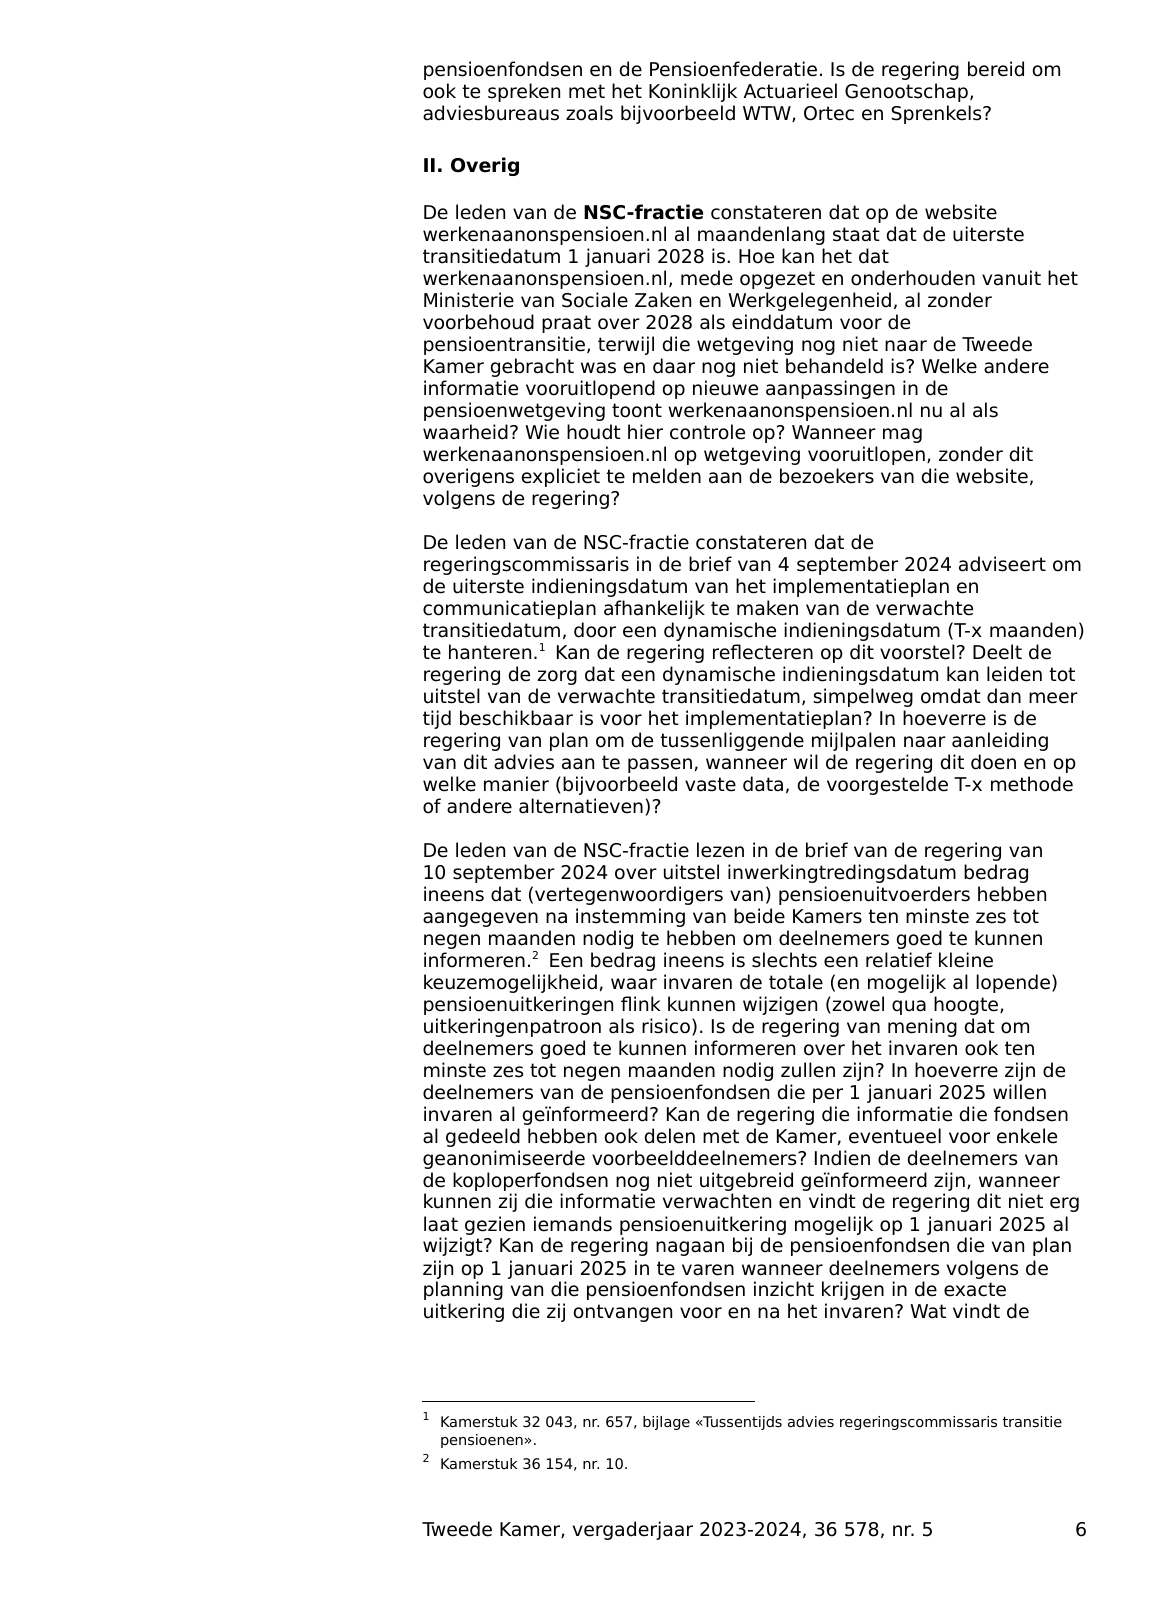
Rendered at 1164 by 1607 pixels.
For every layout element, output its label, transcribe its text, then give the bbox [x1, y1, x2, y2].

text pensioenfondsen en de Pensioenfederatie. Is de regering bereid om ook te spreken met het Koninklijk Actuarieel Genootschap, adviesbureaus zoals bijvoorbeeld WTW, Ortec en Sprenkels? [422, 59, 1087, 125]
text De leden van de NSC-fractie constateren dat de regeringscommissaris in de brief van 4 september 2024 adviseert om de uiterste indieningsdatum van het implementatieplan en communicatieplan afhankelijk te maken van de verwachte transitiedatum, door een dynamische indieningsdatum (T-x maanden) te hanteren. Kan de regering reflecteren op dit voorstel? Deelt de regering de zorg dat een dynamische indieningsdatum kan leiden tot uitstel van de verwachte transitiedatum, simpelweg omdat dan meer tijd beschikbaar is voor het implementatieplan? In hoeverre is de regering van plan om de tussenliggende mijlpalen naar aanleiding van dit advies aan te passen, wanneer wil de regering dit doen en op welke manier (bijvoorbeeld vaste data, de voorgestelde T-x methode of andere alternatieven)? [422, 532, 1087, 818]
text Kamerstuk 32 043, nr. 657, bijlage «Tussentijds advies regeringscommissaris transitie pensioenen». [422, 1410, 1087, 1449]
subtitle II. Overig [422, 155, 1087, 177]
text Kamerstuk 36 154, nr. 10. [422, 1452, 1087, 1474]
text De leden van de NSC-fractie lezen in de brief van de regering van 10 september 2024 over uitstel inwerkingtredingsdatum bedrag ineens dat (vertegenwoordigers van) pensioenuitvoerders hebben aangegeven na instemming van beide Kamers ten minste zes tot negen maanden nodig te hebben om deelnemers goed te kunnen informeren. Een bedrag ineens is slechts een relatief kleine keuzemogelijkheid, waar invaren de totale (en mogelijk al lopende) pensioenuitkeringen flink kunnen wijzigen (zowel qua hoogte, uitkeringenpatroon als risico). Is de regering van mening dat om deelnemers goed te kunnen informeren over het invaren ook ten minste zes tot negen maanden nodig zullen zijn? In hoeverre zijn de deelnemers van de pensioenfondsen die per 1 januari 2025 willen invaren al geïnformeerd? Kan de regering die informatie die fondsen al gedeeld hebben ook delen met de Kamer, eventueel voor enkele geanonimiseerde voorbeelddeelnemers? Indien de deelnemers van de koploperfondsen nog niet uitgebreid geïnformeerd zijn, wanneer kunnen zij die informatie verwachten en vindt de regering dit niet erg laat gezien iemands pensioenuitkering mogelijk op 1 januari 2025 al wijzigt? Kan de regering nagaan bij de pensioenfondsen die van plan zijn op 1 januari 2025 in te varen wanneer deelnemers volgens de planning van die pensioenfondsen inzicht krijgen in de exacte uitkering die zij ontvangen voor en na het invaren? Wat vindt de [422, 840, 1087, 1323]
text De leden van de NSC-fractie constateren dat op de website werkenaanonspensioen.nl al maandenlang staat dat de uiterste transitiedatum 1 januari 2028 is. Hoe kan het dat werkenaanonspensioen.nl, mede opgezet en onderhouden vanuit het Ministerie van Sociale Zaken en Werkgelegenheid, al zonder voorbehoud praat over 2028 als einddatum voor de pensioentransitie, terwijl die wetgeving nog niet naar de Tweede Kamer gebracht was en daar nog niet behandeld is? Welke andere informatie vooruitlopend op nieuwe aanpassingen in de pensioenwetgeving toont werkenaanonspensioen.nl nu al als waarheid? Wie houdt hier controle op? Wanneer mag werkenaanonspensioen.nl op wetgeving vooruitlopen, zonder dit overigens expliciet te melden aan de bezoekers van die website, volgens de regering? [422, 202, 1087, 510]
